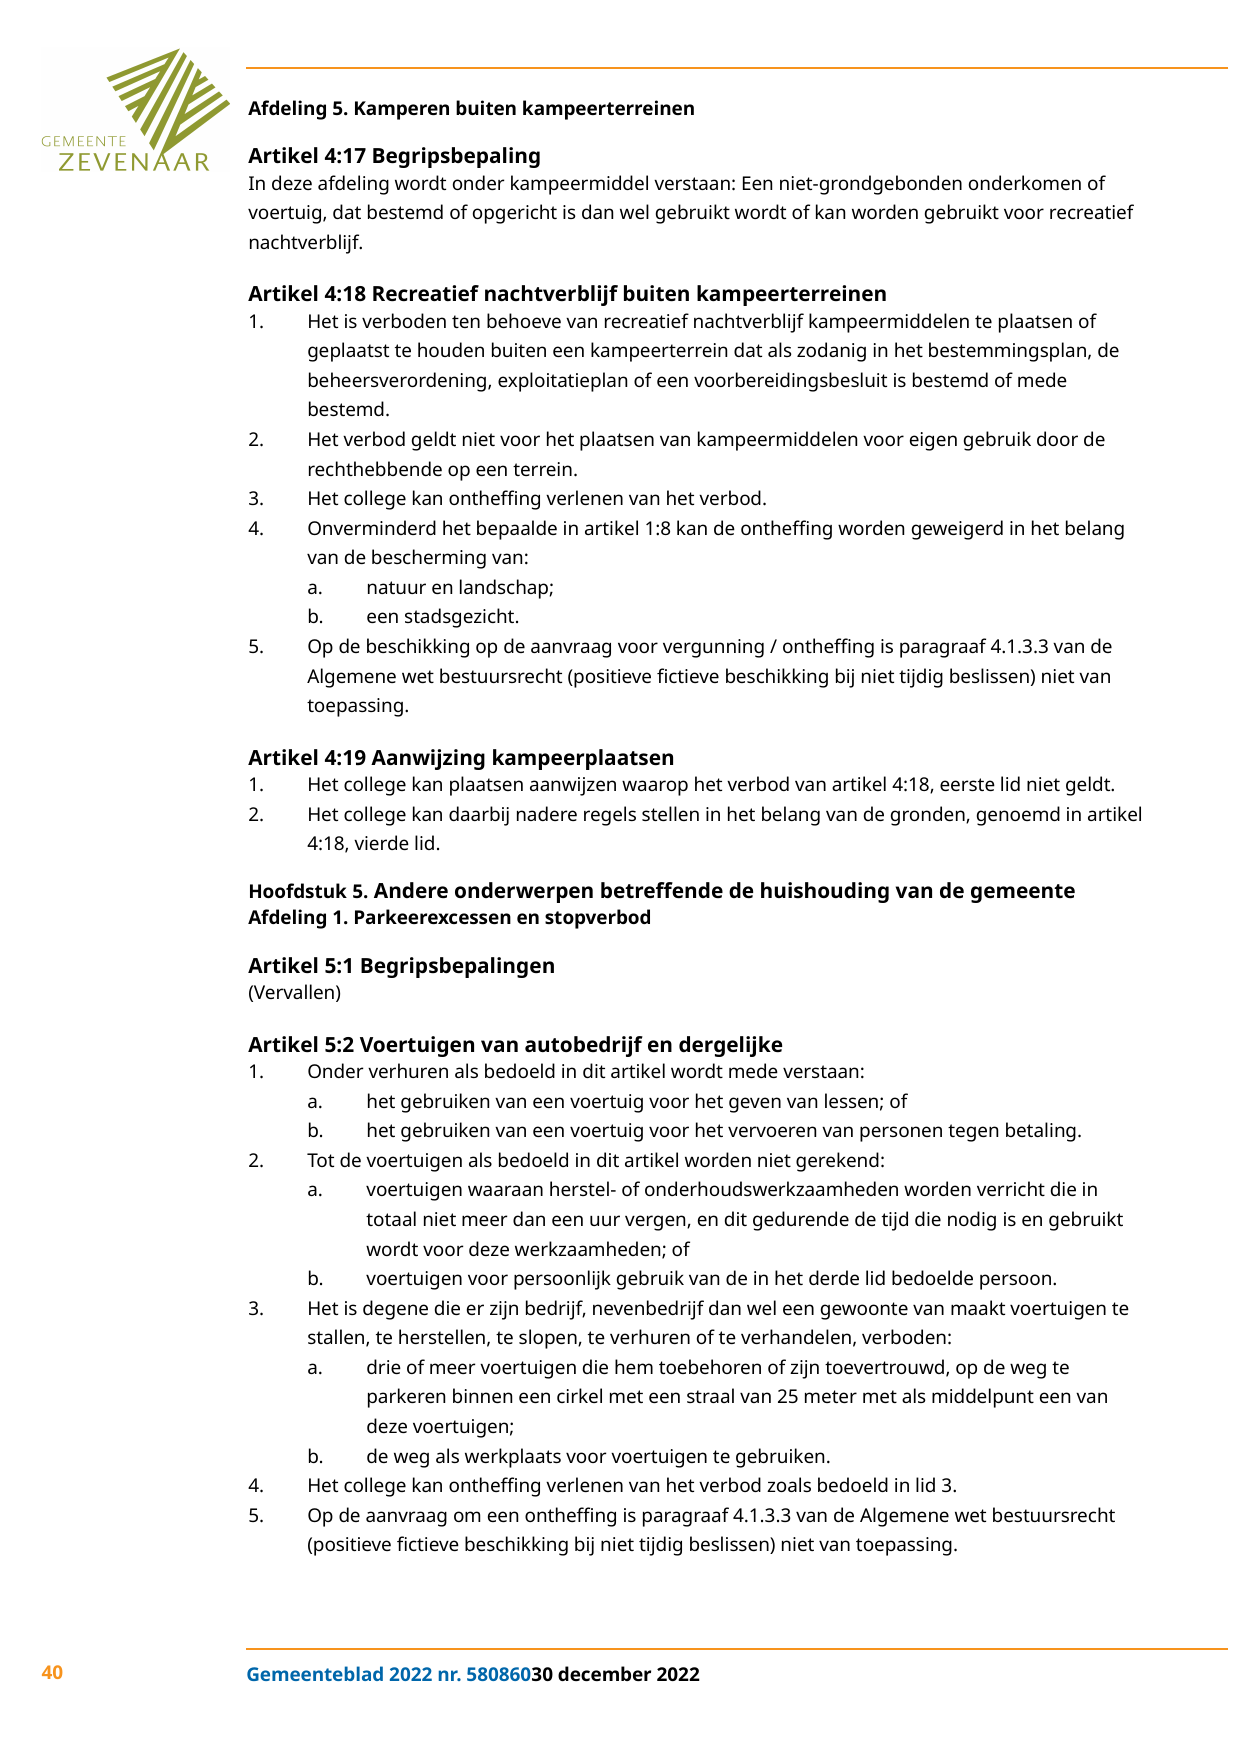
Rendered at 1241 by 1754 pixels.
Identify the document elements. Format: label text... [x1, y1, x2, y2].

list Tot de voertuigen als bedoeld in dit artikel worden niet gerekend: [248, 1147, 1152, 1173]
list Het is degene die er zijn bedrijf, nevenbedrijf dan wel een gewoonte van maakt voertuigen te stallen, te herstellen, te slopen, te verhuren of te verhandelen, verboden: [248, 1295, 1152, 1350]
text Artikel 5:2 Voertuigen van autobedrijf en dergelijke [248, 1030, 1152, 1058]
list het gebruiken van een voertuig voor het vervoeren van personen tegen betaling. [307, 1117, 1152, 1143]
text Artikel 4:18 Recreatief nachtverblijf buiten kampeerterreinen [248, 279, 1152, 308]
text Afdeling 1. Parkeerexcessen en stopverbod [248, 904, 1152, 930]
list Onder verhuren als bedoeld in dit artikel wordt mede verstaan: [248, 1058, 1152, 1084]
text Artikel 4:17 Begripsbepaling [248, 141, 1152, 170]
picture [41, 47, 231, 172]
text Artikel 4:19 Aanwijzing kampeerplaatsen [248, 743, 1152, 771]
list Op de aanvraag om een ontheffing is paragraaf 4.1.3.3 van de Algemene wet bestuursrecht (positieve fictieve beschikking bij niet tijdig beslissen) niet van toepassing. [248, 1502, 1152, 1557]
list Op de beschikking op de aanvraag voor vergunning / ontheffing is paragraaf 4.1.3.3 van de Algemene wet bestuursrecht (positieve fictieve beschikking bij niet tijdig beslissen) niet van toepassing. [248, 633, 1152, 718]
list voertuigen voor persoonlijk gebruik van de in het derde lid bedoelde persoon. [307, 1265, 1152, 1291]
list Het is verboden ten behoeve van recreatief nachtverblijf kampeermiddelen te plaatsen of geplaatst te houden buiten een kampeerterrein dat als zodanig in het bestemmingsplan, de beheersverordening, exploitatieplan of een voorbereidingsbesluit is bestemd of mede bestemd. [248, 308, 1152, 422]
list natuur en landschap; [307, 574, 1152, 600]
list het gebruiken van een voertuig voor het geven van lessen; of [307, 1088, 1152, 1114]
list Het college kan ontheffing verlenen van het verbod. [248, 485, 1152, 511]
list drie of meer voertuigen die hem toebehoren of zijn toevertrouwd, op de weg te parkeren binnen een cirkel met een straal van 25 meter met als middelpunt een van deze voertuigen; [307, 1354, 1152, 1439]
text Afdeling 5. Kamperen buiten kampeerterreinen [248, 95, 1152, 121]
text (Vervallen) [248, 979, 1152, 1005]
list de weg als werkplaats voor voertuigen te gebruiken. [307, 1443, 1152, 1469]
text Hoofdstuk 5. Andere onderwerpen betreffende de huishouding van de gemeente [248, 876, 1152, 904]
list Het verbod geldt niet voor het plaatsen van kampeermiddelen voor eigen gebruik door de rechthebbende op een terrein. [248, 426, 1152, 481]
list Onverminderd het bepaalde in artikel 1:8 kan de ontheffing worden geweigerd in het belang van de bescherming van: [248, 515, 1152, 570]
list voertuigen waaraan herstel- of onderhoudswerkzaamheden worden verricht die in totaal niet meer dan een uur vergen, en dit gedurende de tijd die nodig is en gebruikt wordt voor deze werkzaamheden; of [307, 1177, 1152, 1262]
text In deze afdeling wordt onder kampeermiddel verstaan: Een niet-grondgebonden onderkomen of voertuig, dat bestemd of opgericht is dan wel gebruikt wordt of kan worden gebruikt voor recreatief nachtverblijf. [248, 170, 1152, 255]
list Het college kan plaatsen aanwijzen waarop het verbod van artikel 4:18, eerste lid niet geldt. [248, 771, 1152, 797]
list een stadsgezicht. [307, 604, 1152, 629]
text Artikel 5:1 Begripsbepalingen [248, 951, 1152, 979]
list Het college kan ontheffing verlenen van het verbod zoals bedoeld in lid 3. [248, 1472, 1152, 1498]
list Het college kan daarbij nadere regels stellen in het belang van de gronden, genoemd in artikel 4:18, vierde lid. [248, 801, 1152, 856]
